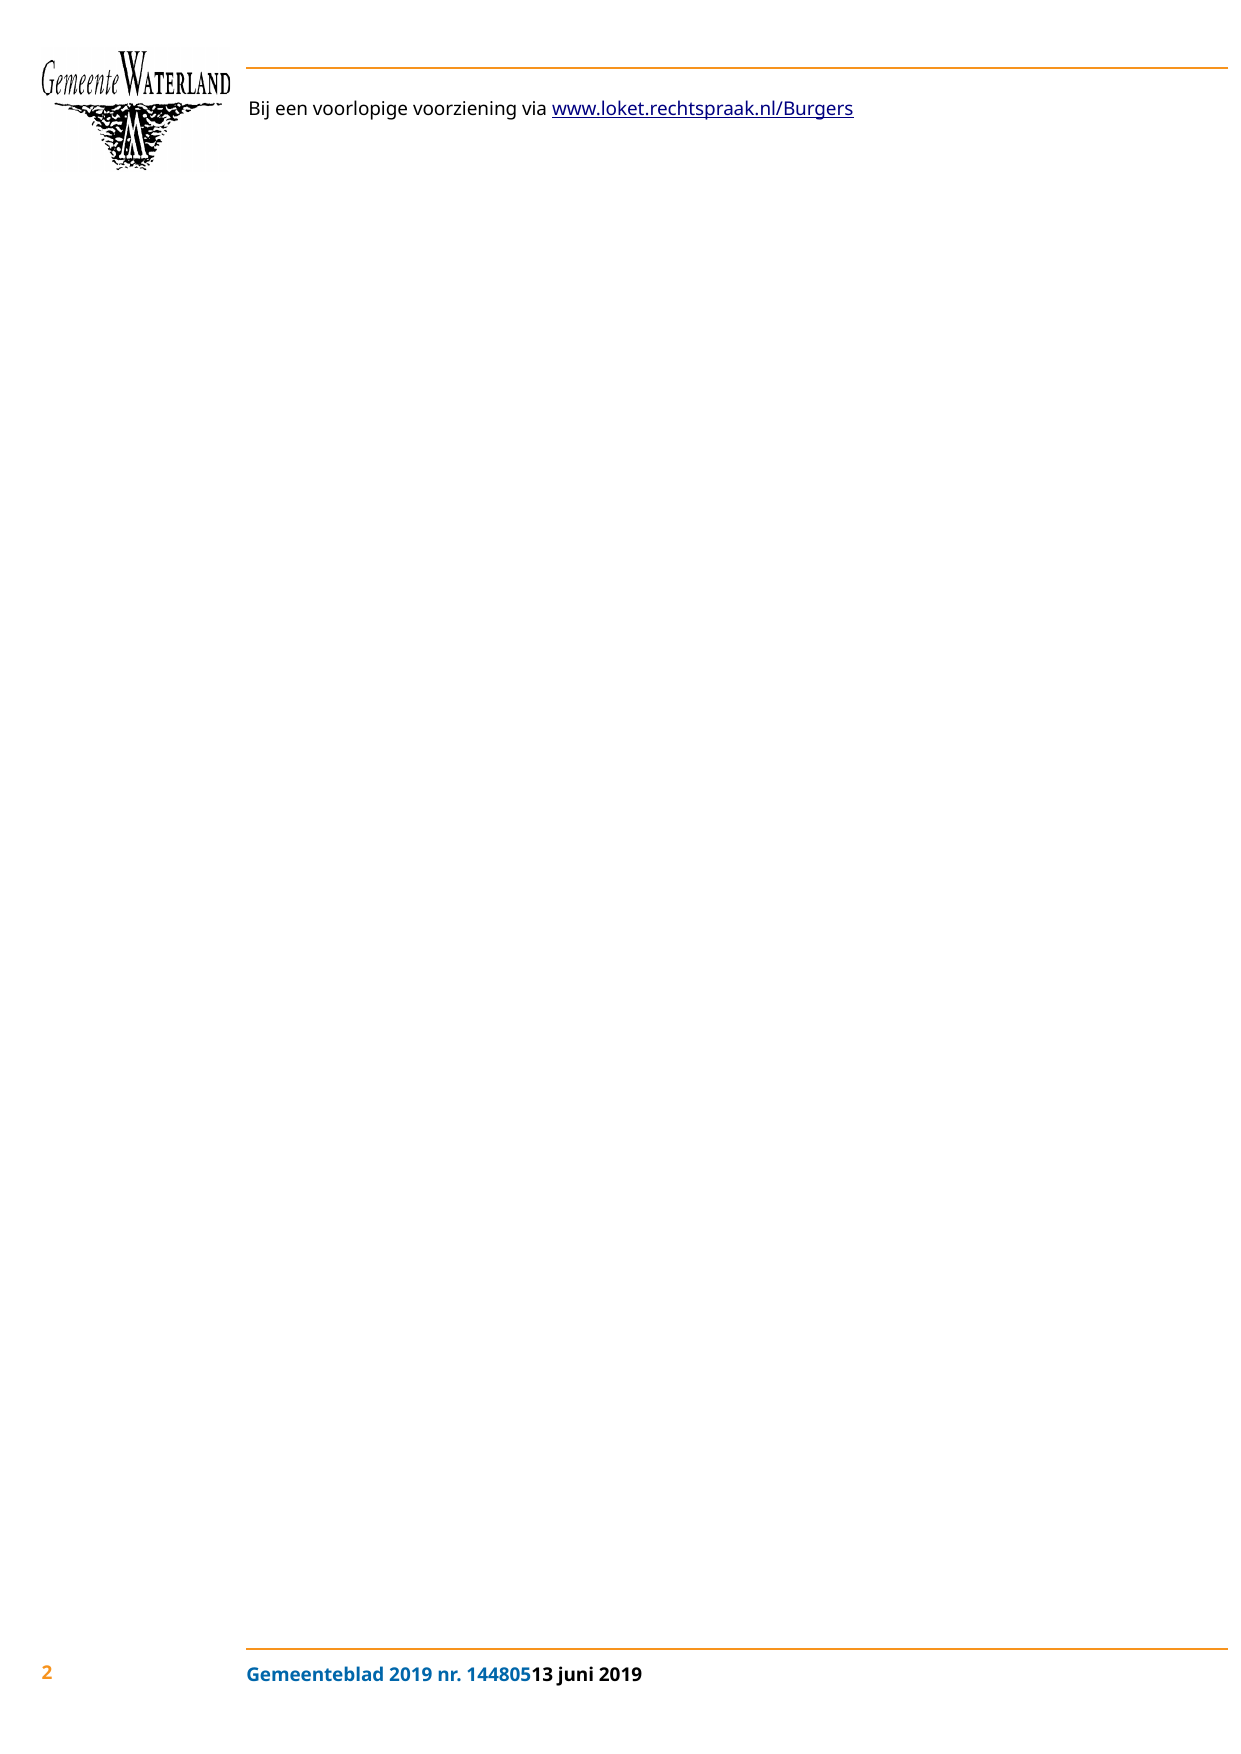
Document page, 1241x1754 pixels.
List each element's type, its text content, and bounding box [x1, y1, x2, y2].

text Bij een voorlopige voorziening via www.loket.rechtspraak.nl/Burgers [248, 95, 1152, 121]
picture [41, 47, 231, 172]
